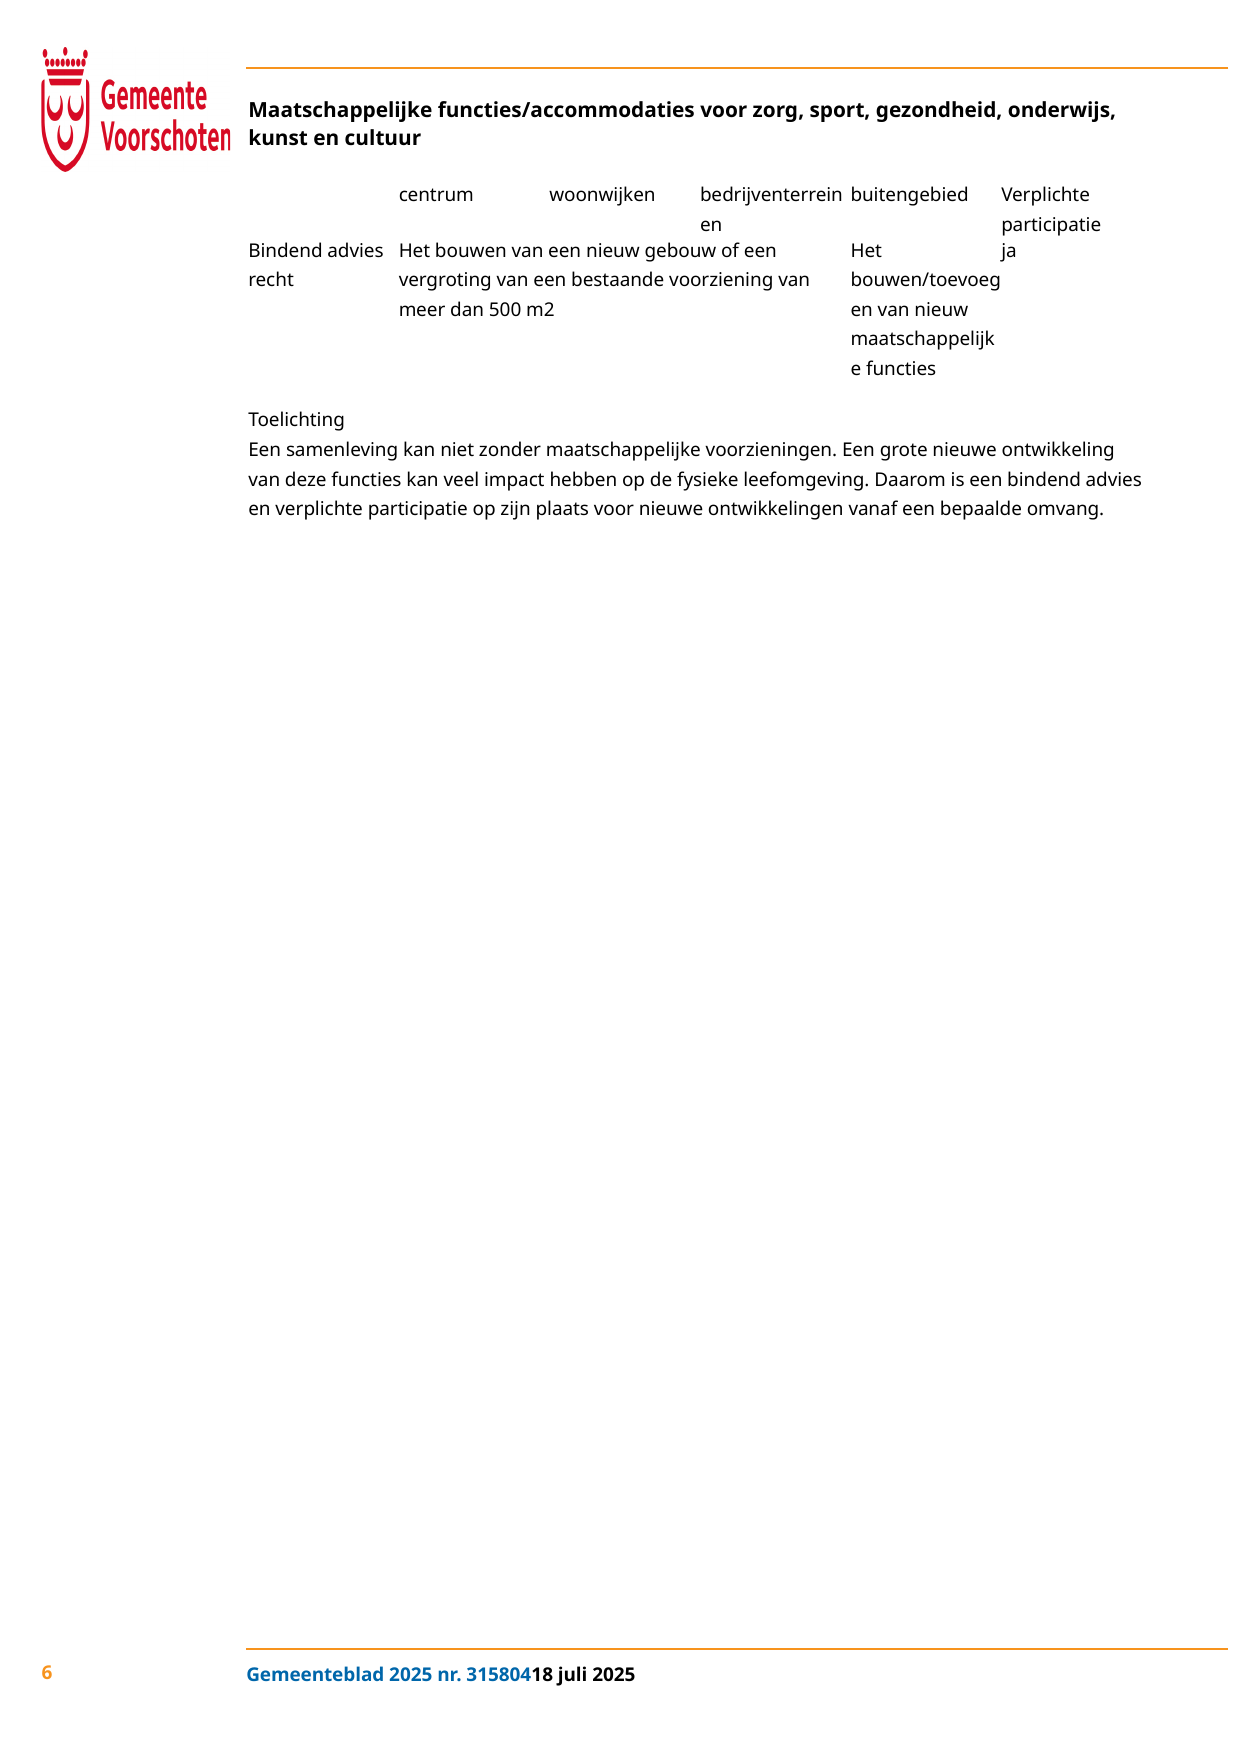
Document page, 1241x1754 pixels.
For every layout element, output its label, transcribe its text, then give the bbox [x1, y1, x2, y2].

picture [41, 47, 231, 172]
table_header [248, 181, 398, 237]
table_cell Het bouwen van een nieuw gebouw of een vergroting van een bestaande voorziening van meer dan 500 m2 [399, 237, 850, 381]
table_cell Bindend advies recht [248, 237, 398, 381]
table_header bedrijventerreinen [700, 181, 850, 237]
table_cell Het bouwen/toevoegen van nieuw maatschappelijke functies [850, 237, 1001, 381]
table_header buitengebied [850, 181, 1001, 237]
table_cell [248, 381, 1152, 407]
table_header Verplichte participatie [1001, 181, 1152, 237]
table_cell Toelichting Een samenleving kan niet zonder maatschappelijke voorzieningen. Een grote nieuwe ontwikkeling van deze functies kan veel impact hebben op de fysieke leefomgeving. Daarom is een bindend advies en verplichte participatie op zijn plaats voor nieuwe ontwikkelingen vanaf een bepaalde omvang. [248, 407, 1152, 521]
table_header woonwijken [549, 181, 700, 237]
table_header centrum [399, 181, 549, 237]
table_cell ja [1001, 237, 1152, 381]
text Maatschappelijke functies/accommodaties voor zorg, sport, gezondheid, onderwijs, kunst en cultuur [248, 95, 1152, 152]
